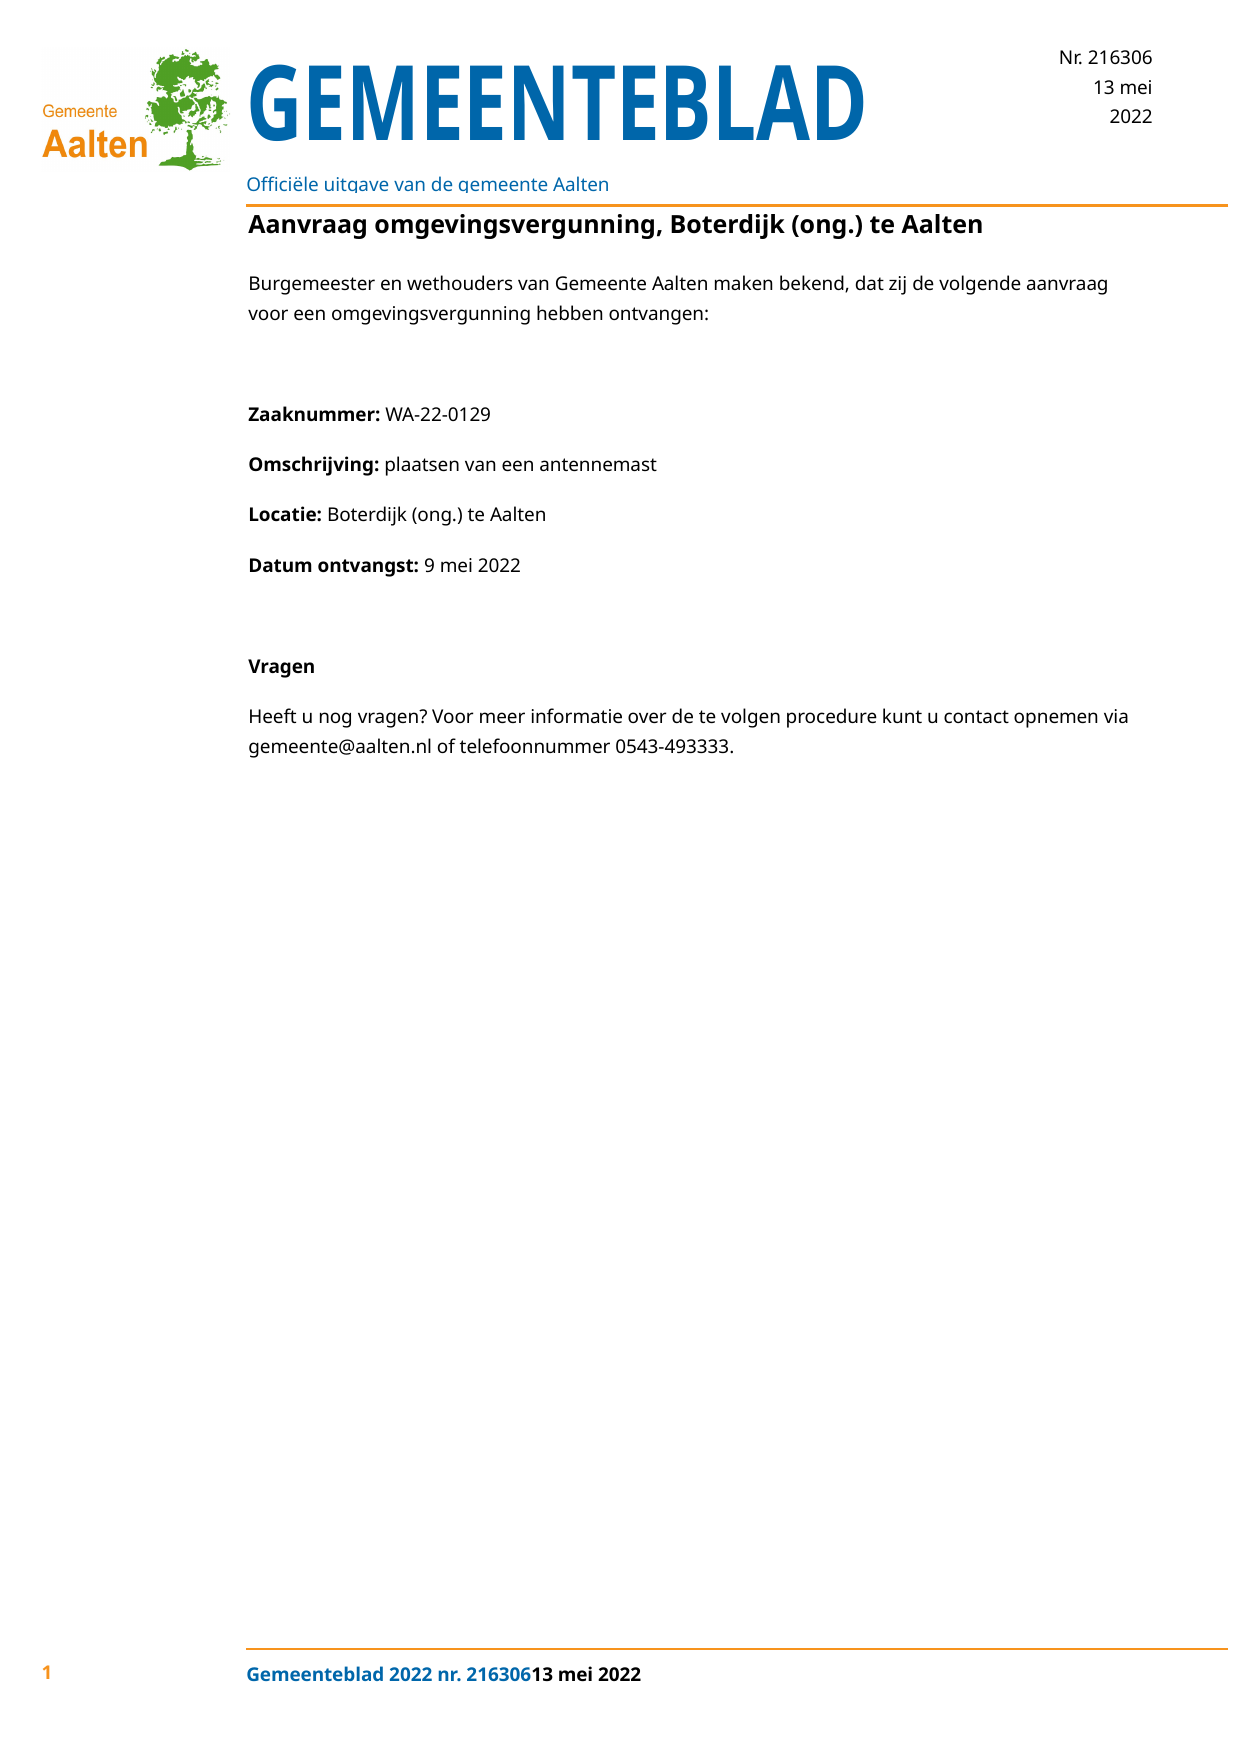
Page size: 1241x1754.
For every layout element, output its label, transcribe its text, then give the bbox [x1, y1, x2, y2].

text Locatie: Boterdijk (ong.) te Aalten [248, 502, 1152, 527]
text Heeft u nog vragen? Voor meer informatie over de te volgen procedure kunt u contact opnemen via gemeente@aalten.nl of telefoonnummer 0543-493333. [248, 703, 1152, 758]
text Aanvraag omgevingsvergunning, Boterdijk (ong.) te Aalten [248, 207, 1152, 241]
text Omschrijving: plaatsen van een antennemast [248, 451, 1152, 477]
picture [41, 47, 231, 172]
text Zaaknummer: WA-22-0129 [248, 401, 1152, 426]
text Datum ontvangst: 9 mei 2022 [248, 552, 1152, 578]
text Vragen [248, 653, 1152, 678]
text Burgemeester en wethouders van Gemeente Aalten maken bekend, dat zij de volgende aanvraag voor een omgevingsvergunning hebben ontvangen: [248, 270, 1152, 326]
